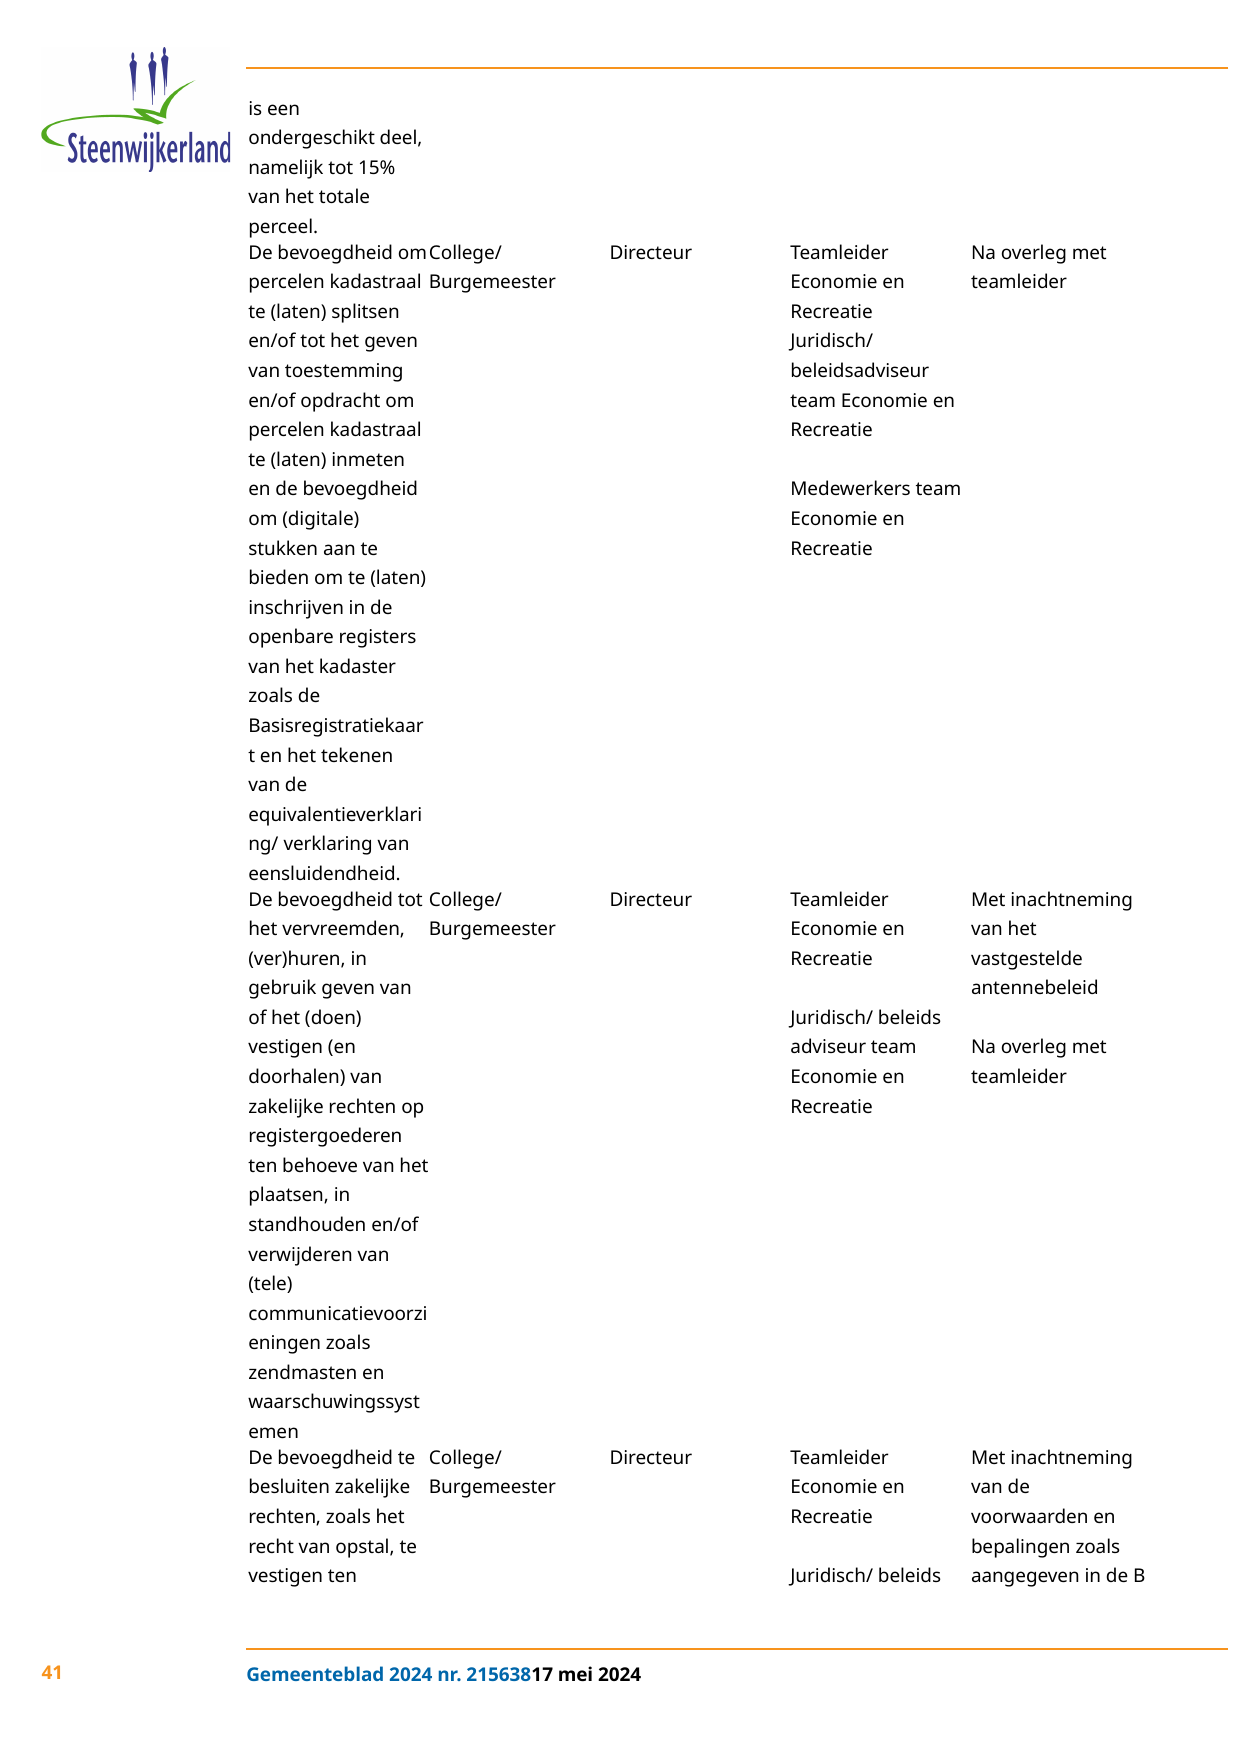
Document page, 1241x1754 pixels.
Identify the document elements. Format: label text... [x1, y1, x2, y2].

table_cell Teamleider Economie en Recreatie Juridisch/beleidsadviseur team Economie en Recreatie Medewerkers team Economie en Recreatie [790, 239, 971, 886]
table_cell Directeur [609, 886, 790, 1444]
table_cell Directeur [609, 239, 790, 886]
table_cell [429, 95, 609, 239]
table_cell Directeur [609, 1444, 790, 1588]
table_cell De bevoegdheid tot het vervreemden, (ver)huren, in gebruik geven van of het (doen) vestigen (en doorhalen) van zakelijke rechten op registergoederen ten behoeve van het plaatsen, in standhouden en/of verwijderen van (tele) communicatievoorzieningen zoals zendmasten en waarschuwingssystemen [248, 886, 429, 1444]
table_cell De bevoegdheid om percelen kadastraal te (laten) splitsen en/of tot het geven van toestemming en/of opdracht om percelen kadastraal te (laten) inmeten en de bevoegdheid om (digitale) stukken aan te bieden om te (laten) inschrijven in de openbare registers van het kadaster zoals de Basisregistratiekaart en het tekenen van de equivalentieverklaring/ verklaring van eensluidendheid. [248, 239, 429, 886]
table_cell is een ondergeschikt deel, namelijk tot 15% van het totale perceel. [248, 95, 429, 239]
table_cell Met inachtneming van het vastgestelde antennebeleid Na overleg met teamleider [971, 886, 1152, 1444]
picture [41, 47, 231, 172]
table_cell De bevoegdheid te besluiten zakelijke rechten, zoals het recht van opstal, te vestigen ten [248, 1444, 429, 1588]
table_cell Teamleider Economie en Recreatie Juridisch/ beleids adviseur team Economie en Recreatie [790, 886, 971, 1444]
table_cell Met inachtneming van de voorwaarden en bepalingen zoals aangegeven in de B [971, 1444, 1152, 1588]
table_cell [790, 95, 971, 239]
table_cell Teamleider Economie en Recreatie Juridisch/ beleids [790, 1444, 971, 1588]
table_cell College/ Burgemeester [429, 1444, 609, 1588]
table_cell College/ Burgemeester [429, 886, 609, 1444]
table_cell Na overleg met teamleider [971, 239, 1152, 886]
table_cell [609, 95, 790, 239]
table_cell College/ Burgemeester [429, 239, 609, 886]
table_cell [971, 95, 1152, 239]
